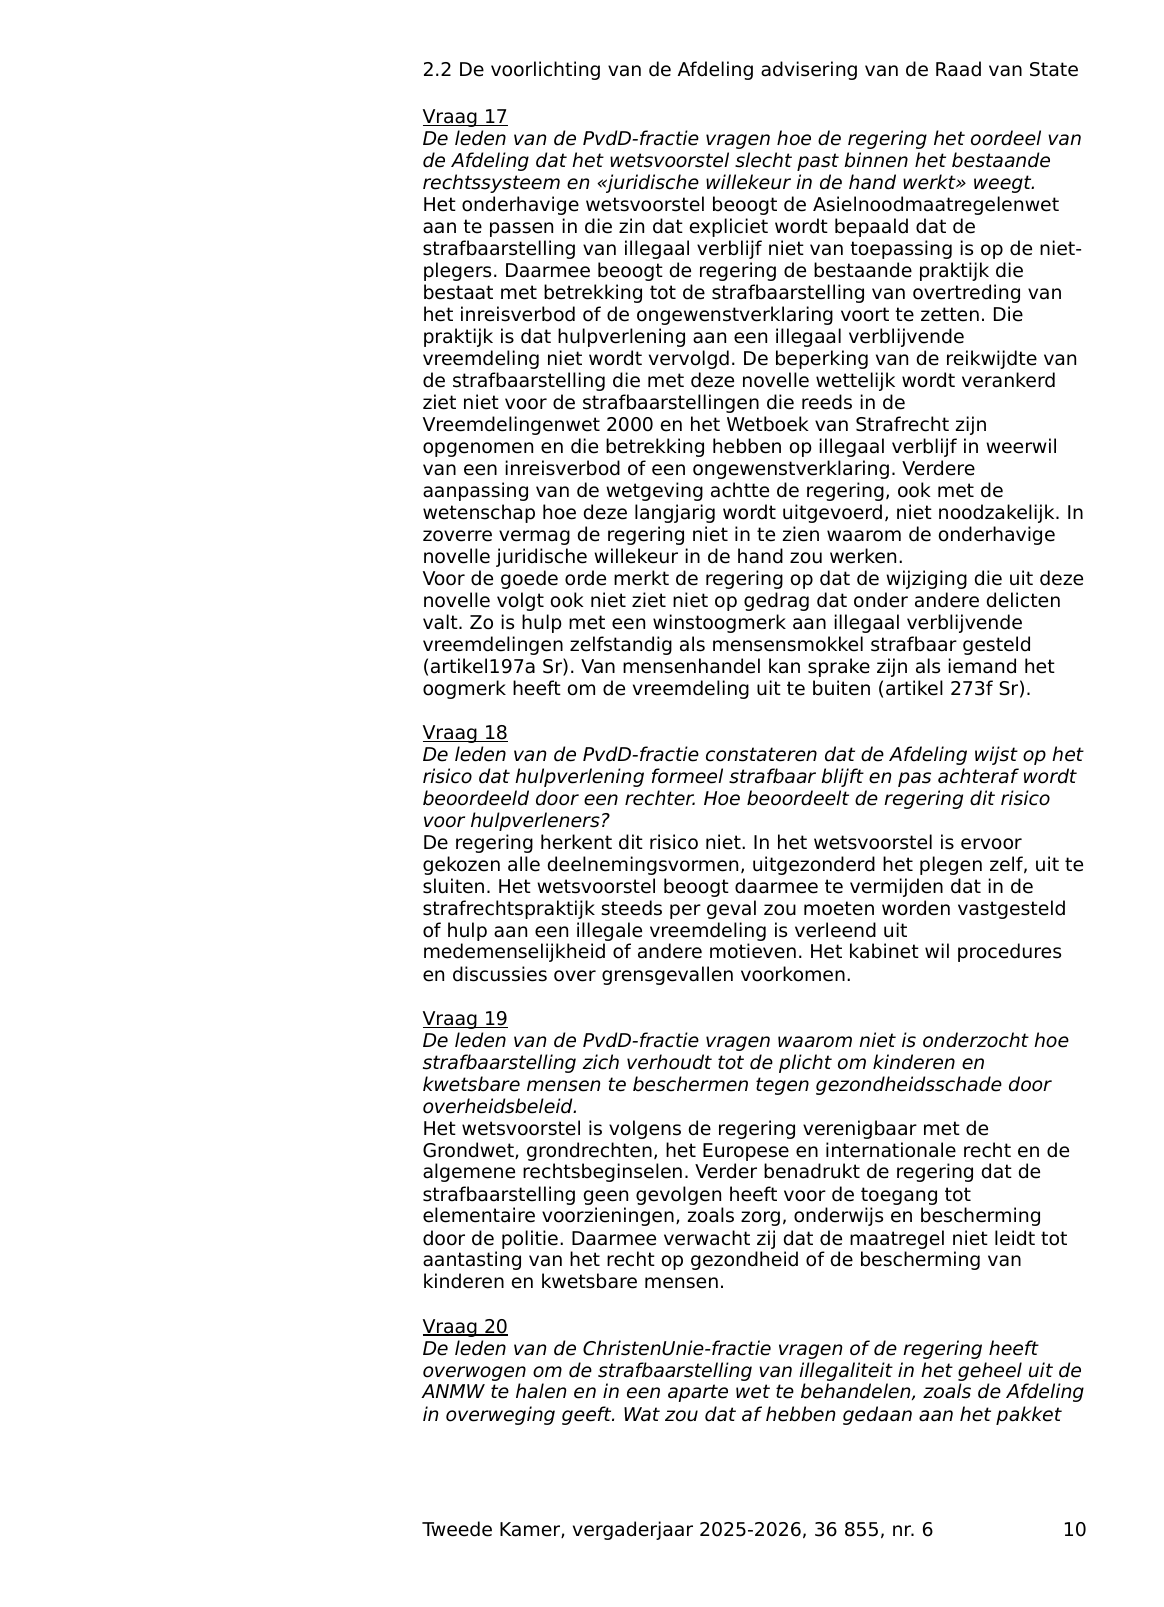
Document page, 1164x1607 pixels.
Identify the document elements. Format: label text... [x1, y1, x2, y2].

text De leden van de PvdD-fractie vragen hoe de regering het oordeel van de Afdeling dat het wetsvoorstel slecht past binnen het bestaande rechtssysteem en «juridische willekeur in de hand werkt» weegt. [422, 128, 1087, 194]
text Het wetsvoorstel is volgens de regering verenigbaar met de Grondwet, grondrechten, het Europese en internationale recht en de algemene rechtsbeginselen. Verder benadrukt de regering dat de strafbaarstelling geen gevolgen heeft voor de toegang tot elementaire voorzieningen, zoals zorg, onderwijs en bescherming door de politie. Daarmee verwacht zij dat de maatregel niet leidt tot aantasting van het recht op gezondheid of de bescherming van kinderen en kwetsbare mensen. [422, 1117, 1087, 1293]
text Voor de goede orde merkt de regering op dat de wijziging die uit deze novelle volgt ook niet ziet niet op gedrag dat onder andere delicten valt. Zo is hulp met een winstoogmerk aan illegaal verblijvende vreemdelingen zelfstandig als mensensmokkel strafbaar gesteld (artikel197a Sr). Van mensenhandel kan sprake zijn als iemand het oogmerk heeft om de vreemdeling uit te buiten (artikel 273f Sr). [422, 568, 1087, 699]
text Het onderhavige wetsvoorstel beoogt de Asielnoodmaatregelenwet aan te passen in die zin dat expliciet wordt bepaald dat de strafbaarstelling van illegaal verblijf niet van toepassing is op de niet-plegers. Daarmee beoogt de regering de bestaande praktijk die bestaat met betrekking tot de strafbaarstelling van overtreding van het inreisverbod of de ongewenstverklaring voort te zetten. Die praktijk is dat hulpverlening aan een illegaal verblijvende vreemdeling niet wordt vervolgd. De beperking van de reikwijdte van de strafbaarstelling die met deze novelle wettelijk wordt verankerd ziet niet voor de strafbaarstellingen die reeds in de Vreemdelingenwet 2000 en het Wetboek van Strafrecht zijn opgenomen en die betrekking hebben op illegaal verblijf in weerwil van een inreisverbod of een ongewenstverklaring. Verdere aanpassing van de wetgeving achtte de regering, ook met de wetenschap hoe deze langjarig wordt uitgevoerd, niet noodzakelijk. In zoverre vermag de regering niet in te zien waarom de onderhavige novelle juridische willekeur in de hand zou werken. [422, 194, 1087, 568]
text De leden van de PvdD-fractie constateren dat de Afdeling wijst op het risico dat hulpverlening formeel strafbaar blijft en pas achteraf wordt beoordeeld door een rechter. Hoe beoordeelt de regering dit risico voor hulpverleners? [422, 744, 1087, 832]
subtitle 2.2 De voorlichting van de Afdeling advisering van de Raad van State [422, 59, 1087, 81]
text Vraag 19 [422, 1008, 1087, 1029]
text De regering herkent dit risico niet. In het wetsvoorstel is ervoor gekozen alle deelnemingsvormen, uitgezonderd het plegen zelf, uit te sluiten. Het wetsvoorstel beoogt daarmee te vermijden dat in de strafrechtspraktijk steeds per geval zou moeten worden vastgesteld of hulp aan een illegale vreemdeling is verleend uit medemenselijkheid of andere motieven. Het kabinet wil procedures en discussies over grensgevallen voorkomen. [422, 832, 1087, 985]
text Vraag 20 [422, 1316, 1087, 1337]
text De leden van de ChristenUnie-fractie vragen of de regering heeft overwogen om de strafbaarstelling van illegaliteit in het geheel uit de ANMW te halen en in een aparte wet te behandelen, zoals de Afdeling in overweging geeft. Wat zou dat af hebben gedaan aan het pakket [422, 1337, 1087, 1425]
text De leden van de PvdD-fractie vragen waarom niet is onderzocht hoe strafbaarstelling zich verhoudt tot de plicht om kinderen en kwetsbare mensen te beschermen tegen gezondheidsschade door overheidsbeleid. [422, 1029, 1087, 1117]
text Vraag 18 [422, 722, 1087, 744]
text Vraag 17 [422, 106, 1087, 128]
